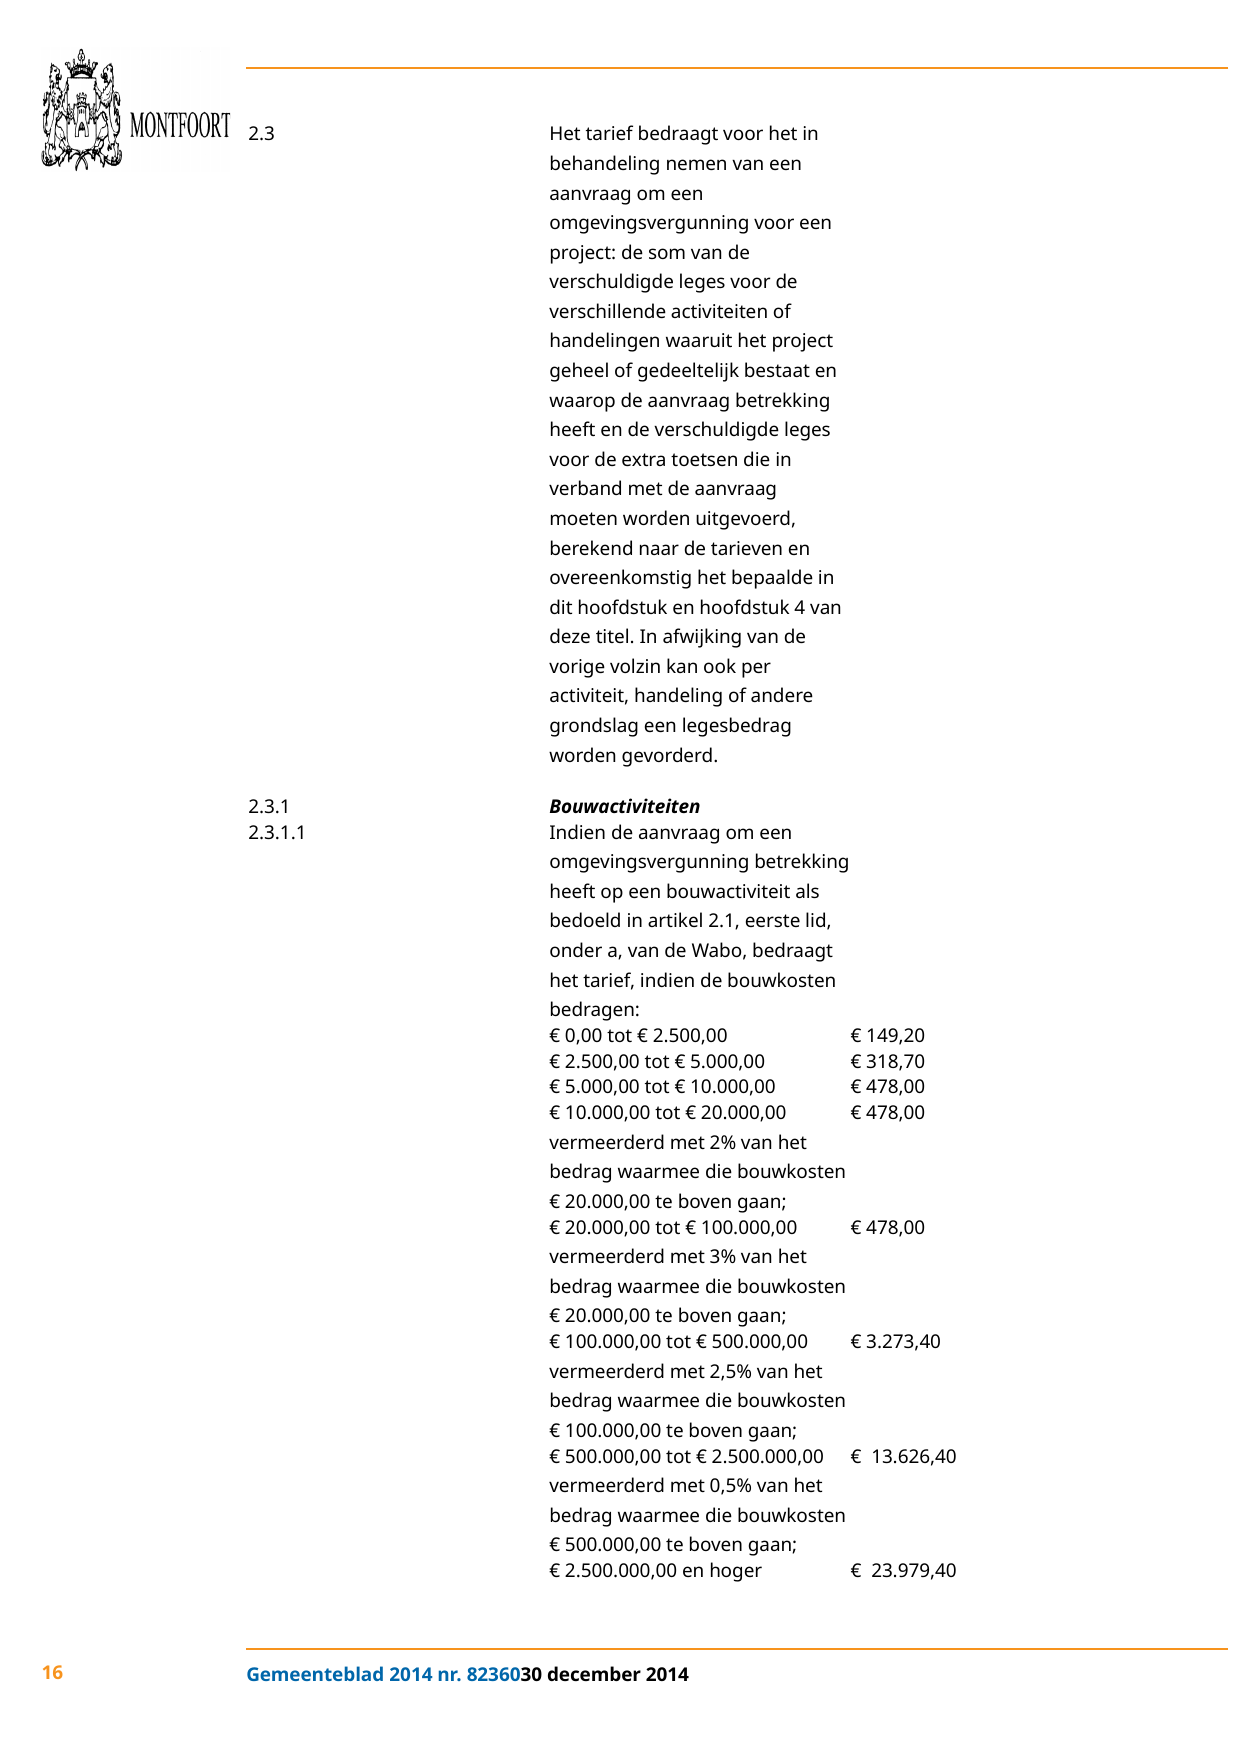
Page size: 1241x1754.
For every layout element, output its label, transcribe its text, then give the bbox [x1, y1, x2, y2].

table_cell € 100.000,00 tot € 500.000,00 vermeerderd met 2,5% van het bedrag waarmee die bouwkosten € 100.000,00 te boven gaan; [549, 1328, 850, 1443]
table_cell [248, 1328, 549, 1443]
table_cell € 13.626,40 [850, 1443, 1152, 1557]
table_cell [850, 819, 1152, 1022]
table_cell € 478,00 [850, 1099, 1152, 1214]
table_cell Bouwactiviteiten [549, 793, 850, 819]
table_cell Indien de aanvraag om een omgevingsvergunning betrekking heeft op een bouwactiviteit als bedoeld in artikel 2.1, eerste lid, onder a, van de Wabo, bedraagt het tarief, indien de bouwkosten bedragen: [549, 819, 850, 1022]
table_cell € 5.000,00 tot € 10.000,00 [549, 1074, 850, 1099]
table_cell [248, 1099, 549, 1214]
table_cell [248, 1048, 549, 1074]
table_cell [248, 1443, 549, 1557]
table_cell 2.3.1.1 [248, 819, 549, 1022]
table_cell [248, 1214, 549, 1328]
table_cell € 478,00 [850, 1074, 1152, 1099]
table_cell [850, 793, 1152, 819]
table_cell € 0,00 tot € 2.500,00 [549, 1022, 850, 1048]
table_cell € 2.500.000,00 en hoger [549, 1557, 850, 1583]
table_cell € 500.000,00 tot € 2.500.000,00 vermeerderd met 0,5% van het bedrag waarmee die bouwkosten € 500.000,00 te boven gaan; [549, 1443, 850, 1557]
table_cell [248, 768, 549, 793]
table_cell 2.3.1 [248, 793, 549, 819]
table_header [850, 121, 1152, 767]
table_header 2.3 [248, 121, 549, 767]
table_cell € 149,20 [850, 1022, 1152, 1048]
picture [41, 47, 231, 172]
table_cell € 23.979,40 [850, 1557, 1152, 1583]
table_cell € 2.500,00 tot € 5.000,00 [549, 1048, 850, 1074]
table_cell € 3.273,40 [850, 1328, 1152, 1443]
table_cell € 20.000,00 tot € 100.000,00 vermeerderd met 3% van het bedrag waarmee die bouwkosten € 20.000,00 te boven gaan; [549, 1214, 850, 1328]
table_cell € 478,00 [850, 1214, 1152, 1328]
table_cell [248, 1557, 549, 1583]
table_cell [549, 768, 850, 793]
table_cell [248, 1074, 549, 1099]
table_cell € 318,70 [850, 1048, 1152, 1074]
table_cell € 10.000,00 tot € 20.000,00 vermeerderd met 2% van het bedrag waarmee die bouwkosten € 20.000,00 te boven gaan; [549, 1099, 850, 1214]
table_cell [248, 1022, 549, 1048]
table_cell [850, 768, 1152, 793]
table_header Het tarief bedraagt voor het in behandeling nemen van een aanvraag om een omgevingsvergunning voor een project: de som van de verschuldigde leges voor de verschillende activiteiten of handelingen waaruit het project geheel of gedeeltelijk bestaat en waarop de aanvraag betrekking heeft en de verschuldigde leges voor de extra toetsen die in verband met de aanvraag moeten worden uitgevoerd, berekend naar de tarieven en overeenkomstig het bepaalde in dit hoofdstuk en hoofdstuk 4 van deze titel. In afwijking van de vorige volzin kan ook per activiteit, handeling of andere grondslag een legesbedrag worden gevorderd. [549, 121, 850, 767]
